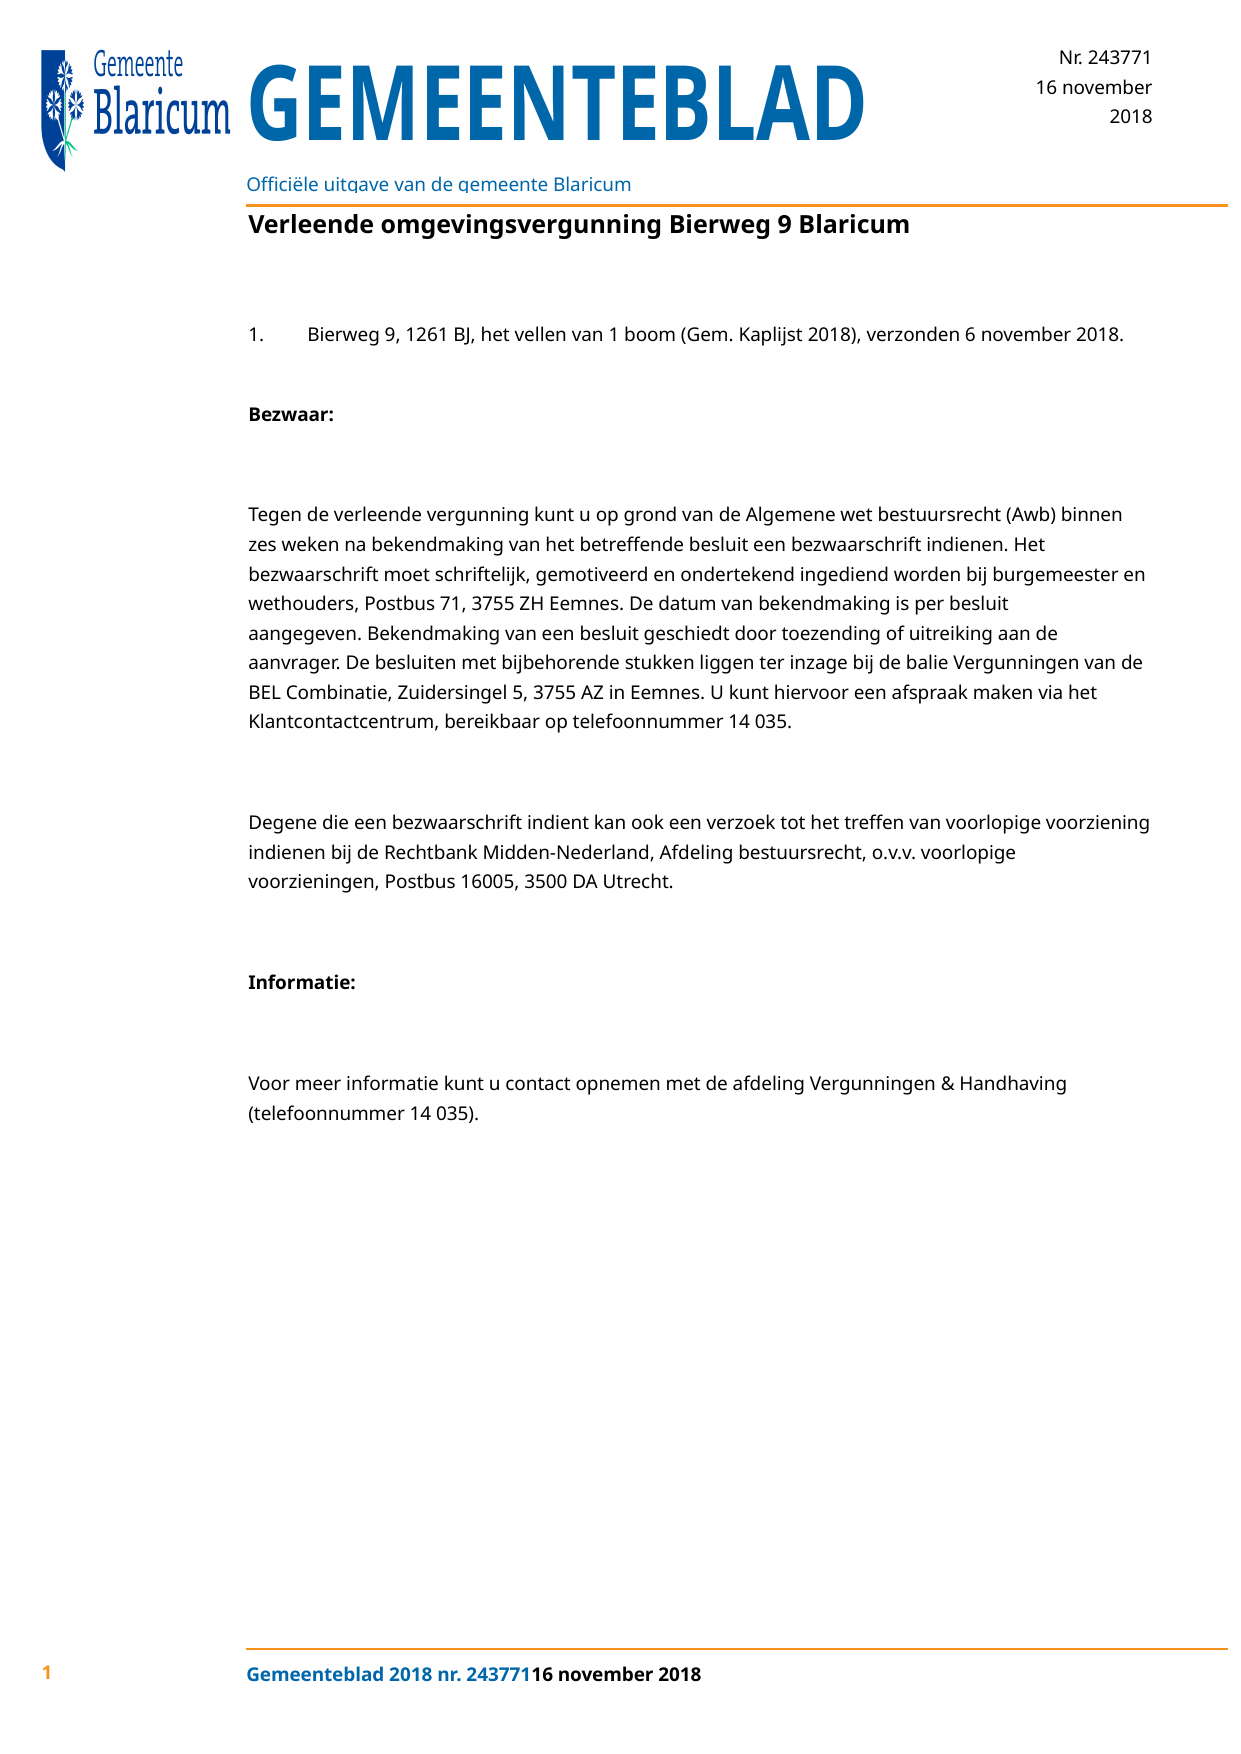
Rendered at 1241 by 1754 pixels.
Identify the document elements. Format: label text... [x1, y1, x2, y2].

text Informatie: [248, 969, 1152, 995]
text Bezwaar: [248, 401, 1152, 426]
picture [41, 47, 231, 172]
list Bierweg 9, 1261 BJ, het vellen van 1 boom (Gem. Kaplijst 2018), verzonden 6 november 2018. [248, 321, 1152, 346]
text Degene die een bezwaarschrift indient kan ook een verzoek tot het treffen van voorlopige voorziening indienen bij de Rechtbank Midden-Nederland, Afdeling bestuursrecht, o.v.v. voorlopige voorzieningen, Postbus 16005, 3500 DA Utrecht. [248, 809, 1152, 894]
text Tegen de verleende vergunning kunt u op grond van de Algemene wet bestuursrecht (Awb) binnen zes weken na bekendmaking van het betreffende besluit een bezwaarschrift indienen. Het bezwaarschrift moet schriftelijk, gemotiveerd en ondertekend ingediend worden bij burgemeester en wethouders, Postbus 71, 3755 ZH Eemnes. De datum van bekendmaking is per besluit aangegeven. Bekendmaking van een besluit geschiedt door toezending of uitreiking aan de aanvrager. De besluiten met bijbehorende stukken liggen ter inzage bij de balie Vergunningen van de BEL Combinatie, Zuidersingel 5, 3755 AZ in Eemnes. U kunt hiervoor een afspraak maken via het Klantcontactcentrum, bereikbaar op telefoonnummer 14 035. [248, 502, 1152, 734]
text Voor meer informatie kunt u contact opnemen met de afdeling Vergunningen & Handhaving (telefoonnummer 14 035). [248, 1070, 1152, 1126]
text Verleende omgevingsvergunning Bierweg 9 Blaricum [248, 207, 1152, 241]
